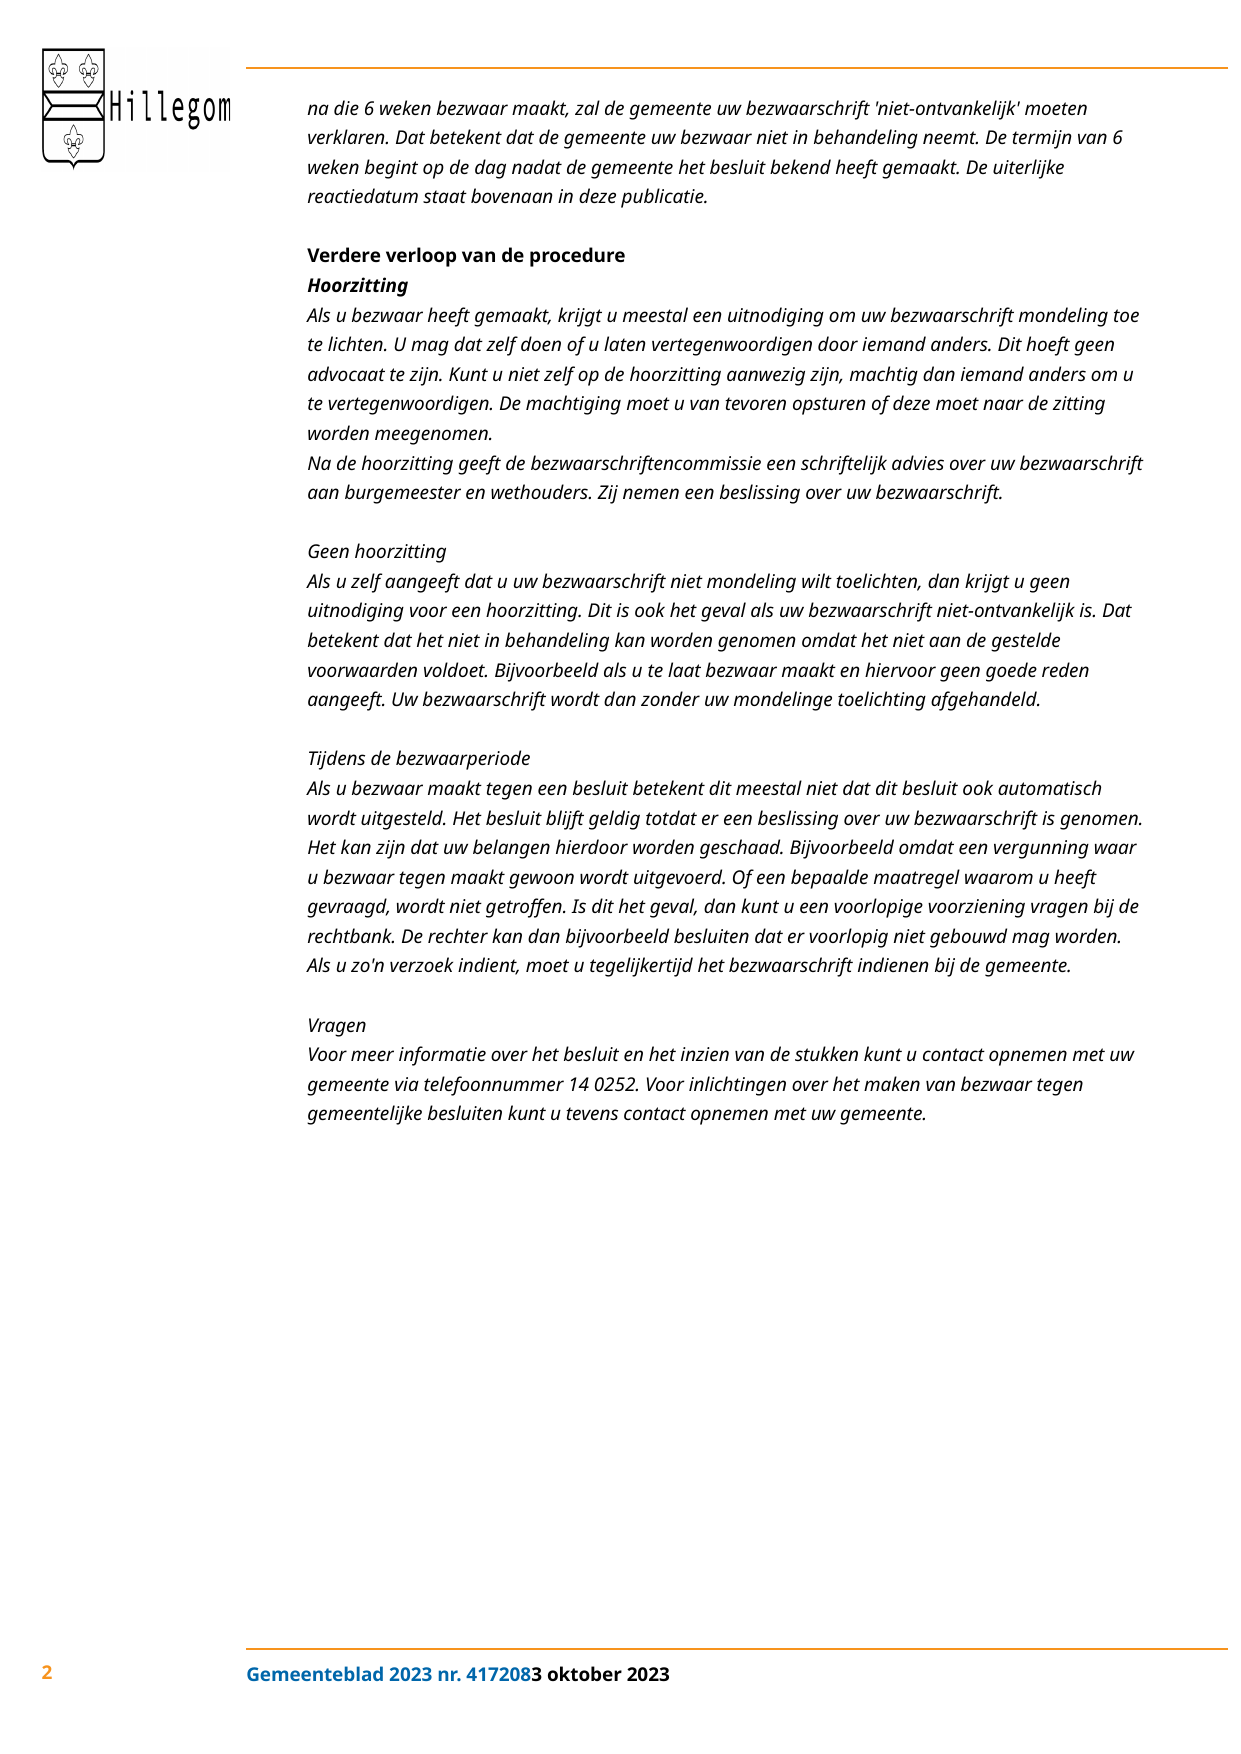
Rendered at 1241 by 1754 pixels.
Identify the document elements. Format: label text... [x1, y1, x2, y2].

list Geen hoorzitting [248, 538, 1152, 564]
list Vragen [248, 1012, 1152, 1038]
list Als u bezwaar heeft gemaakt, krijgt u meestal een uitnodiging om uw bezwaarschrift mondeling toe te lichten. U mag dat zelf doen of u laten vertegenwoordigen door iemand anders. Dit hoeft geen advocaat te zijn. Kunt u niet zelf op de hoorzitting aanwezig zijn, machtig dan iemand anders om u te vertegenwoordigen. De machtiging moet u van tevoren opsturen of deze moet naar de zitting worden meegenomen. [248, 302, 1152, 446]
list Verdere verloop van de procedure [248, 243, 1152, 268]
list na die 6 weken bezwaar maakt, zal de gemeente uw bezwaarschrift 'niet-ontvankelijk' moeten verklaren. Dat betekent dat de gemeente uw bezwaar niet in behandeling neemt. De termijn van 6 weken begint op de dag nadat de gemeente het besluit bekend heeft gemaakt. De uiterlijke reactiedatum staat bovenaan in deze publicatie. [248, 95, 1152, 209]
list Tijdens de bezwaarperiode [248, 746, 1152, 771]
list Voor meer informatie over het besluit en het inzien van de stukken kunt u contact opnemen met uw gemeente via telefoonnummer 14 0252. Voor inlichtingen over het maken van bezwaar tegen gemeentelijke besluiten kunt u tevens contact opnemen met uw gemeente. [248, 1041, 1152, 1126]
list Als u zelf aangeeft dat u uw bezwaarschrift niet mondeling wilt toelichten, dan krijgt u geen uitnodiging voor een hoorzitting. Dit is ook het geval als uw bezwaarschrift niet-ontvankelijk is. Dat betekent dat het niet in behandeling kan worden genomen omdat het niet aan de gestelde voorwaarden voldoet. Bijvoorbeeld als u te laat bezwaar maakt en hiervoor geen goede reden aangeeft. Uw bezwaarschrift wordt dan zonder uw mondelinge toelichting afgehandeld. [248, 568, 1152, 712]
picture [41, 47, 231, 172]
list Hoorzitting [248, 272, 1152, 298]
list Na de hoorzitting geeft de bezwaarschriftencommissie een schriftelijk advies over uw bezwaarschrift aan burgemeester en wethouders. Zij nemen een beslissing over uw bezwaarschrift. [248, 450, 1152, 505]
list Als u bezwaar maakt tegen een besluit betekent dit meestal niet dat dit besluit ook automatisch wordt uitgesteld. Het besluit blijft geldig totdat er een beslissing over uw bezwaarschrift is genomen. Het kan zijn dat uw belangen hierdoor worden geschaad. Bijvoorbeeld omdat een vergunning waar u bezwaar tegen maakt gewoon wordt uitgevoerd. Of een bepaalde maatregel waarom u heeft gevraagd, wordt niet getroffen. Is dit het geval, dan kunt u een voorlopige voorziening vragen bij de rechtbank. De rechter kan dan bijvoorbeeld besluiten dat er voorlopig niet gebouwd mag worden. Als u zo'n verzoek indient, moet u tegelijkertijd het bezwaarschrift indienen bij de gemeente. [248, 775, 1152, 978]
